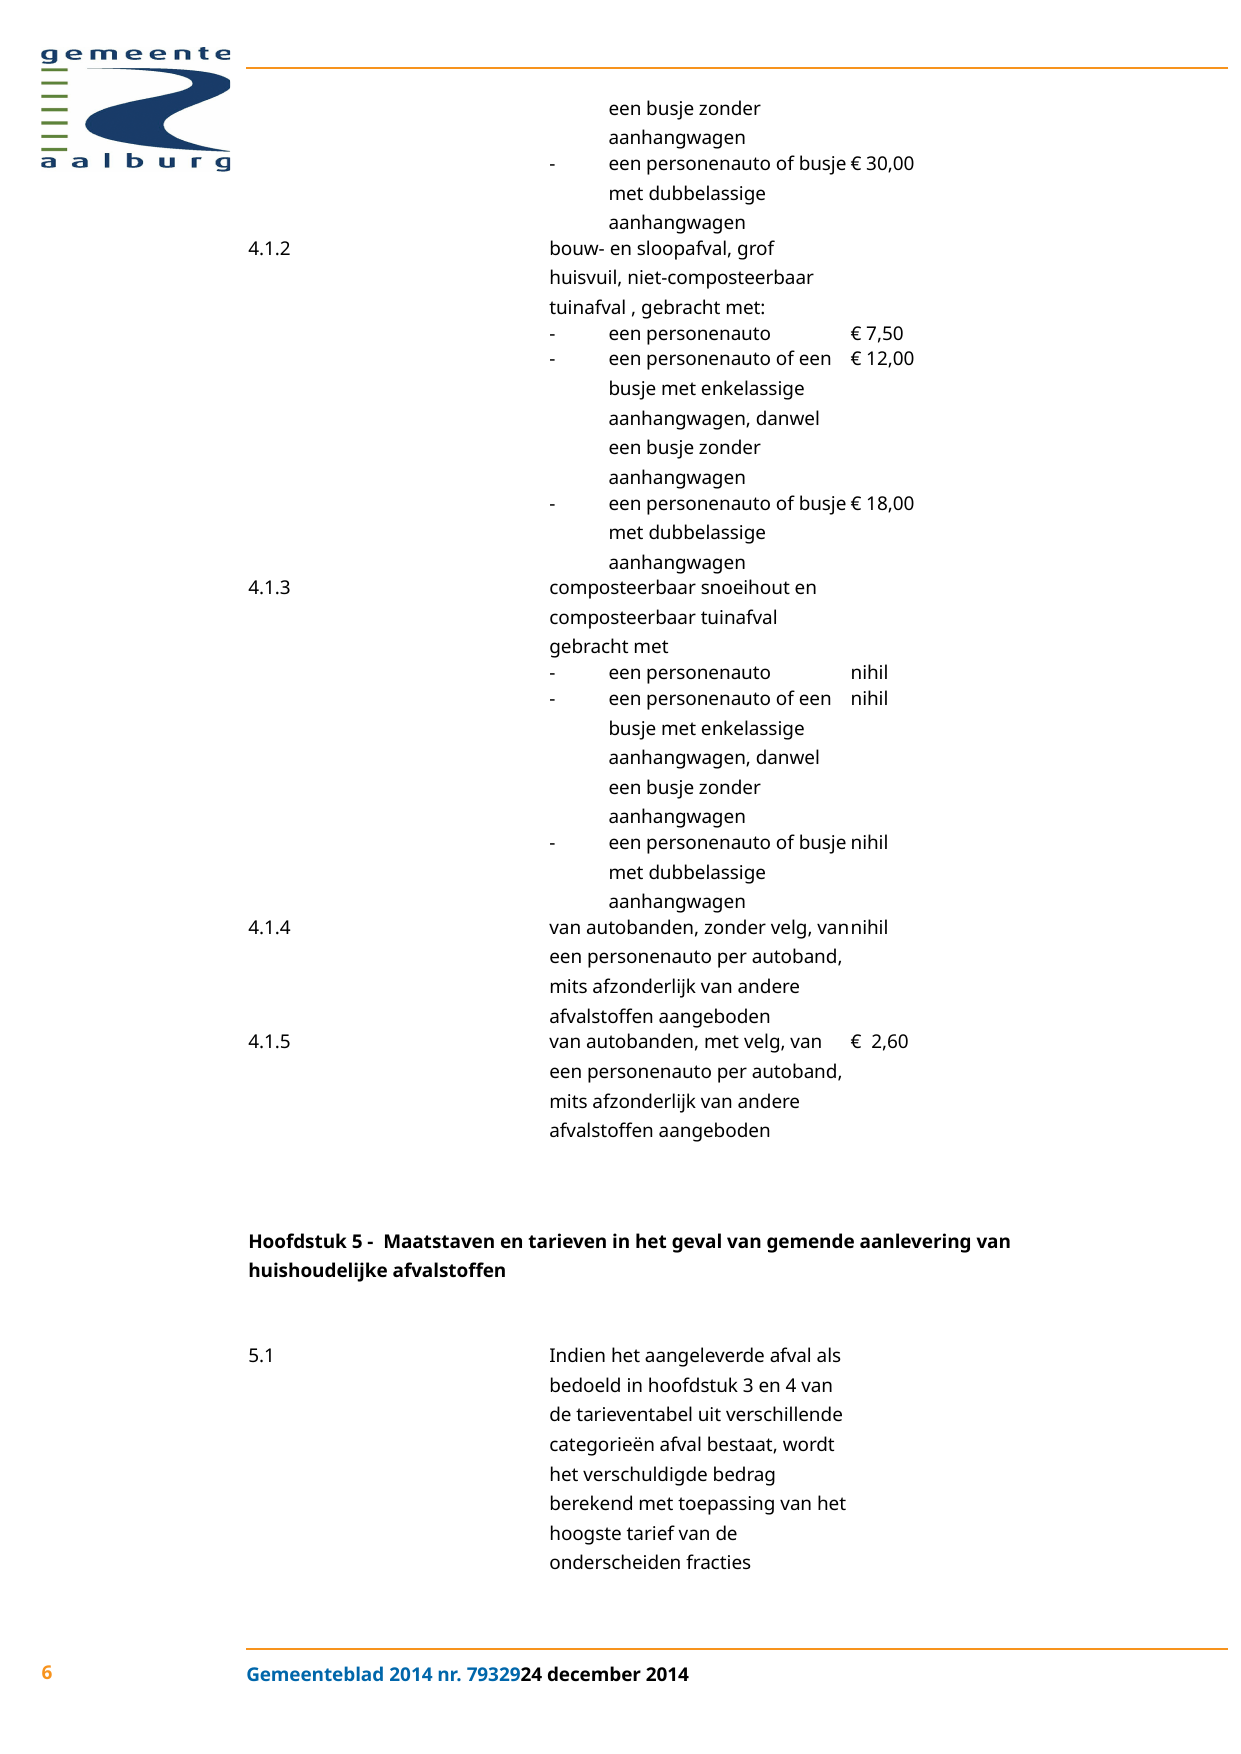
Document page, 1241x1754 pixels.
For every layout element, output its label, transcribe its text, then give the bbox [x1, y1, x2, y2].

table_cell een personenauto of busje met dubbelassige aanhangwagen [549, 490, 850, 574]
table_cell een personenauto of een busje met enkelassige aanhangwagen, danwel een busje zonder aanhangwagen [549, 346, 850, 490]
table_cell [850, 95, 1152, 150]
table_cell nihil [850, 914, 1152, 1029]
table_cell nihil [850, 829, 1152, 914]
table_header [850, 1343, 1152, 1575]
table_header Indien het aangeleverde afval als bedoeld in hoofdstuk 3 en 4 van de tarieventabel uit verschillende categorieën afval bestaat, wordt het verschuldigde bedrag berekend met toepassing van het hoogste tarief van de onderscheiden fracties [549, 1343, 850, 1575]
table_cell een personenauto [549, 660, 850, 685]
table_cell [248, 829, 549, 914]
table_cell een personenauto of busje met dubbelassige aanhangwagen [549, 150, 850, 235]
table_cell bouw- en sloopafval, grof huisvuil, niet-composteerbaar tuinafval , gebracht met: [549, 235, 850, 320]
picture [41, 47, 231, 172]
table_cell [248, 660, 549, 685]
table_cell een busje zonder aanhangwagen [549, 95, 850, 150]
table_cell [248, 320, 549, 346]
table_cell [248, 490, 549, 574]
table_cell composteerbaar snoeihout en composteerbaar tuinafval gebracht met [549, 575, 850, 659]
table_cell een personenauto [549, 320, 850, 346]
table_cell [850, 235, 1152, 320]
table_cell 4.1.2 [248, 235, 549, 320]
table_header 5.1 [248, 1343, 549, 1575]
text Hoofdstuk 5 - Maatstaven en tarieven in het geval van gemende aanlevering van huishoudelijke afvalstoffen [248, 1228, 1152, 1283]
table_cell 4.1.3 [248, 575, 549, 659]
table_cell nihil [850, 685, 1152, 829]
table_cell van autobanden, met velg, van een personenauto per autoband, mits afzonderlijk van andere afvalstoffen aangeboden [549, 1029, 850, 1143]
table_cell € 7,50 [850, 320, 1152, 346]
table_cell [248, 346, 549, 490]
table_cell 4.1.4 [248, 914, 549, 1029]
table_cell een personenauto of een busje met enkelassige aanhangwagen, danwel een busje zonder aanhangwagen [549, 685, 850, 829]
table_cell [850, 575, 1152, 659]
table_cell 4.1.5 [248, 1029, 549, 1143]
table_cell [248, 150, 549, 235]
table_cell € 2,60 [850, 1029, 1152, 1143]
table_cell [248, 685, 549, 829]
table_cell € 12,00 [850, 346, 1152, 490]
table_cell € 30,00 [850, 150, 1152, 235]
table_cell van autobanden, zonder velg, van een personenauto per autoband, mits afzonderlijk van andere afvalstoffen aangeboden [549, 914, 850, 1029]
table_cell € 18,00 [850, 490, 1152, 574]
table_cell nihil [850, 660, 1152, 685]
table_cell [248, 95, 549, 150]
table_cell een personenauto of busje met dubbelassige aanhangwagen [549, 829, 850, 914]
